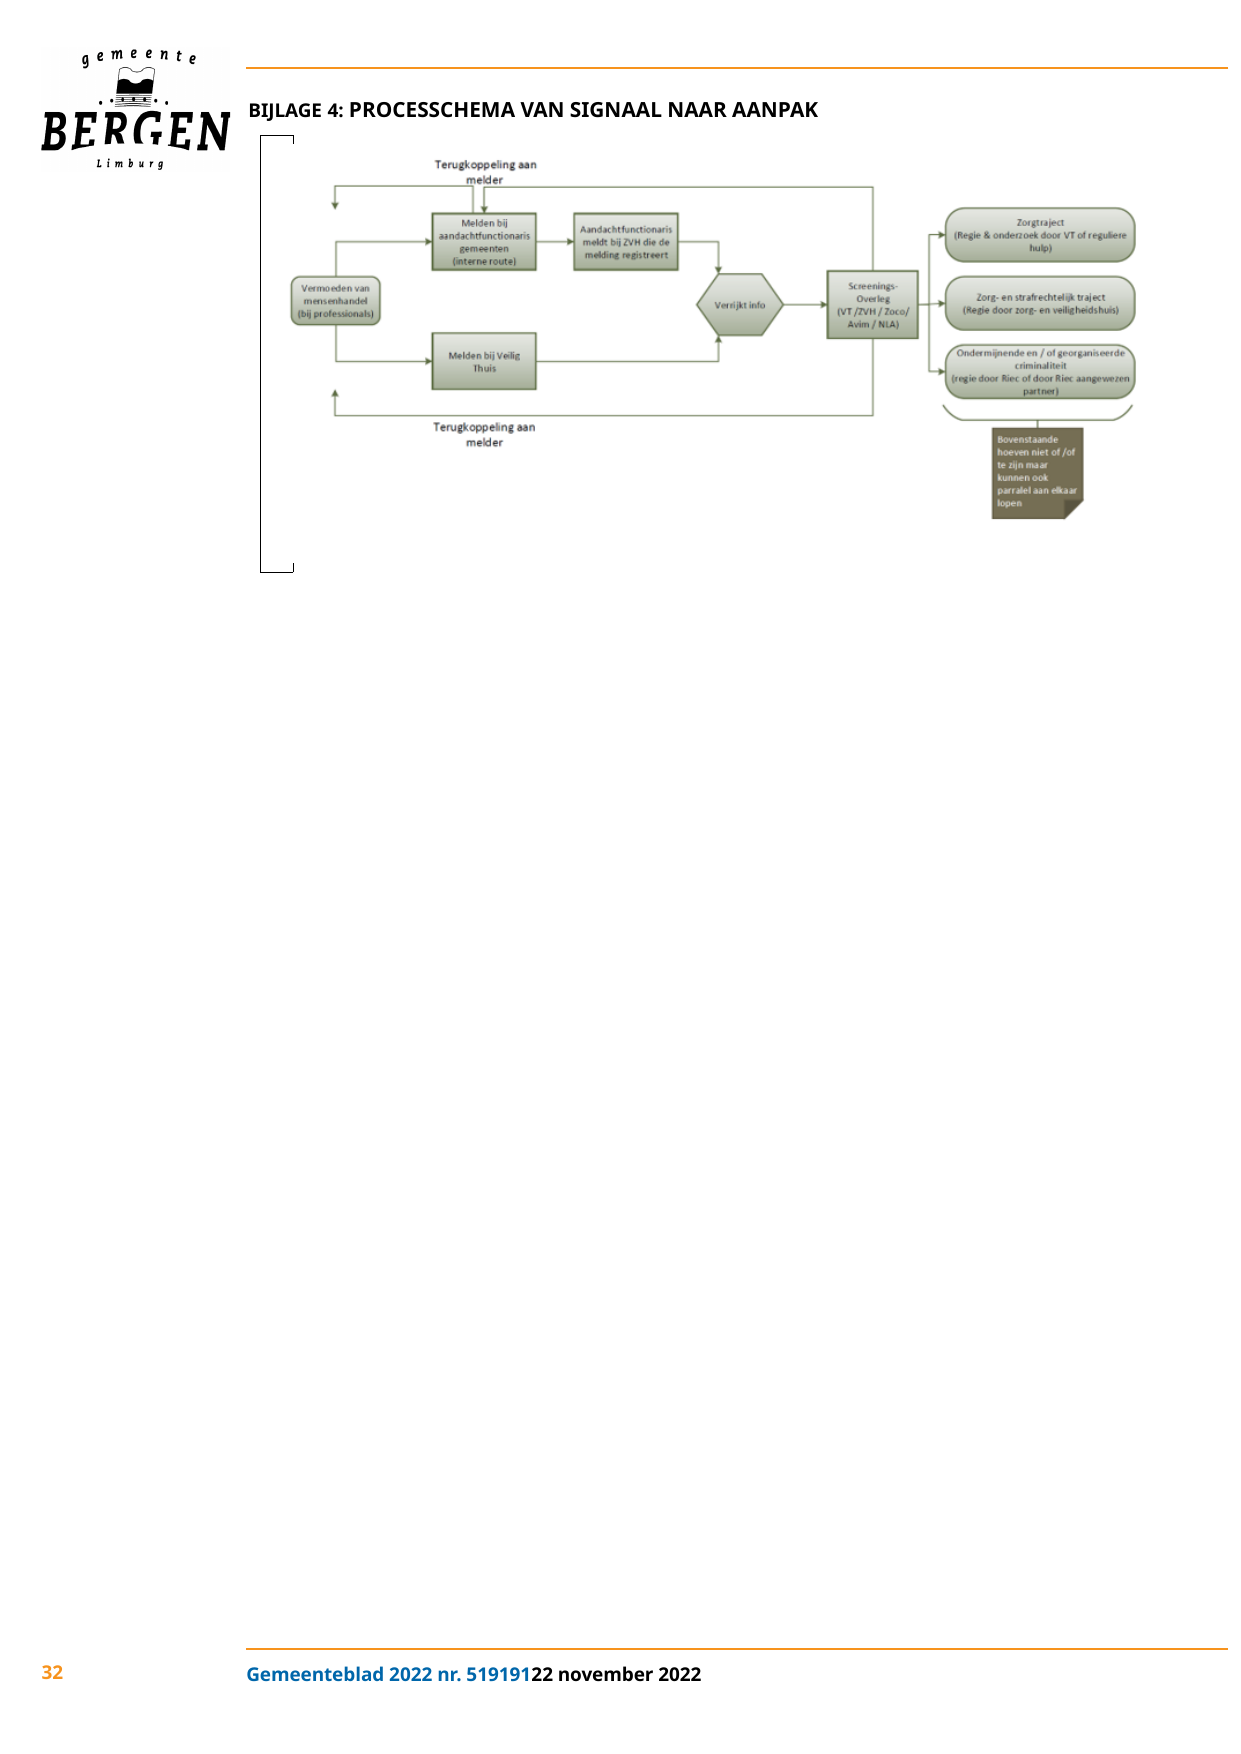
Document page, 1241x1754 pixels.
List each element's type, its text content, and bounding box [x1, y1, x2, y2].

picture [41, 47, 231, 172]
picture [268, 144, 1173, 563]
text BIJLAGE 4: PROCESSCHEMA VAN SIGNAAL NAAR AANPAK [248, 95, 1152, 123]
